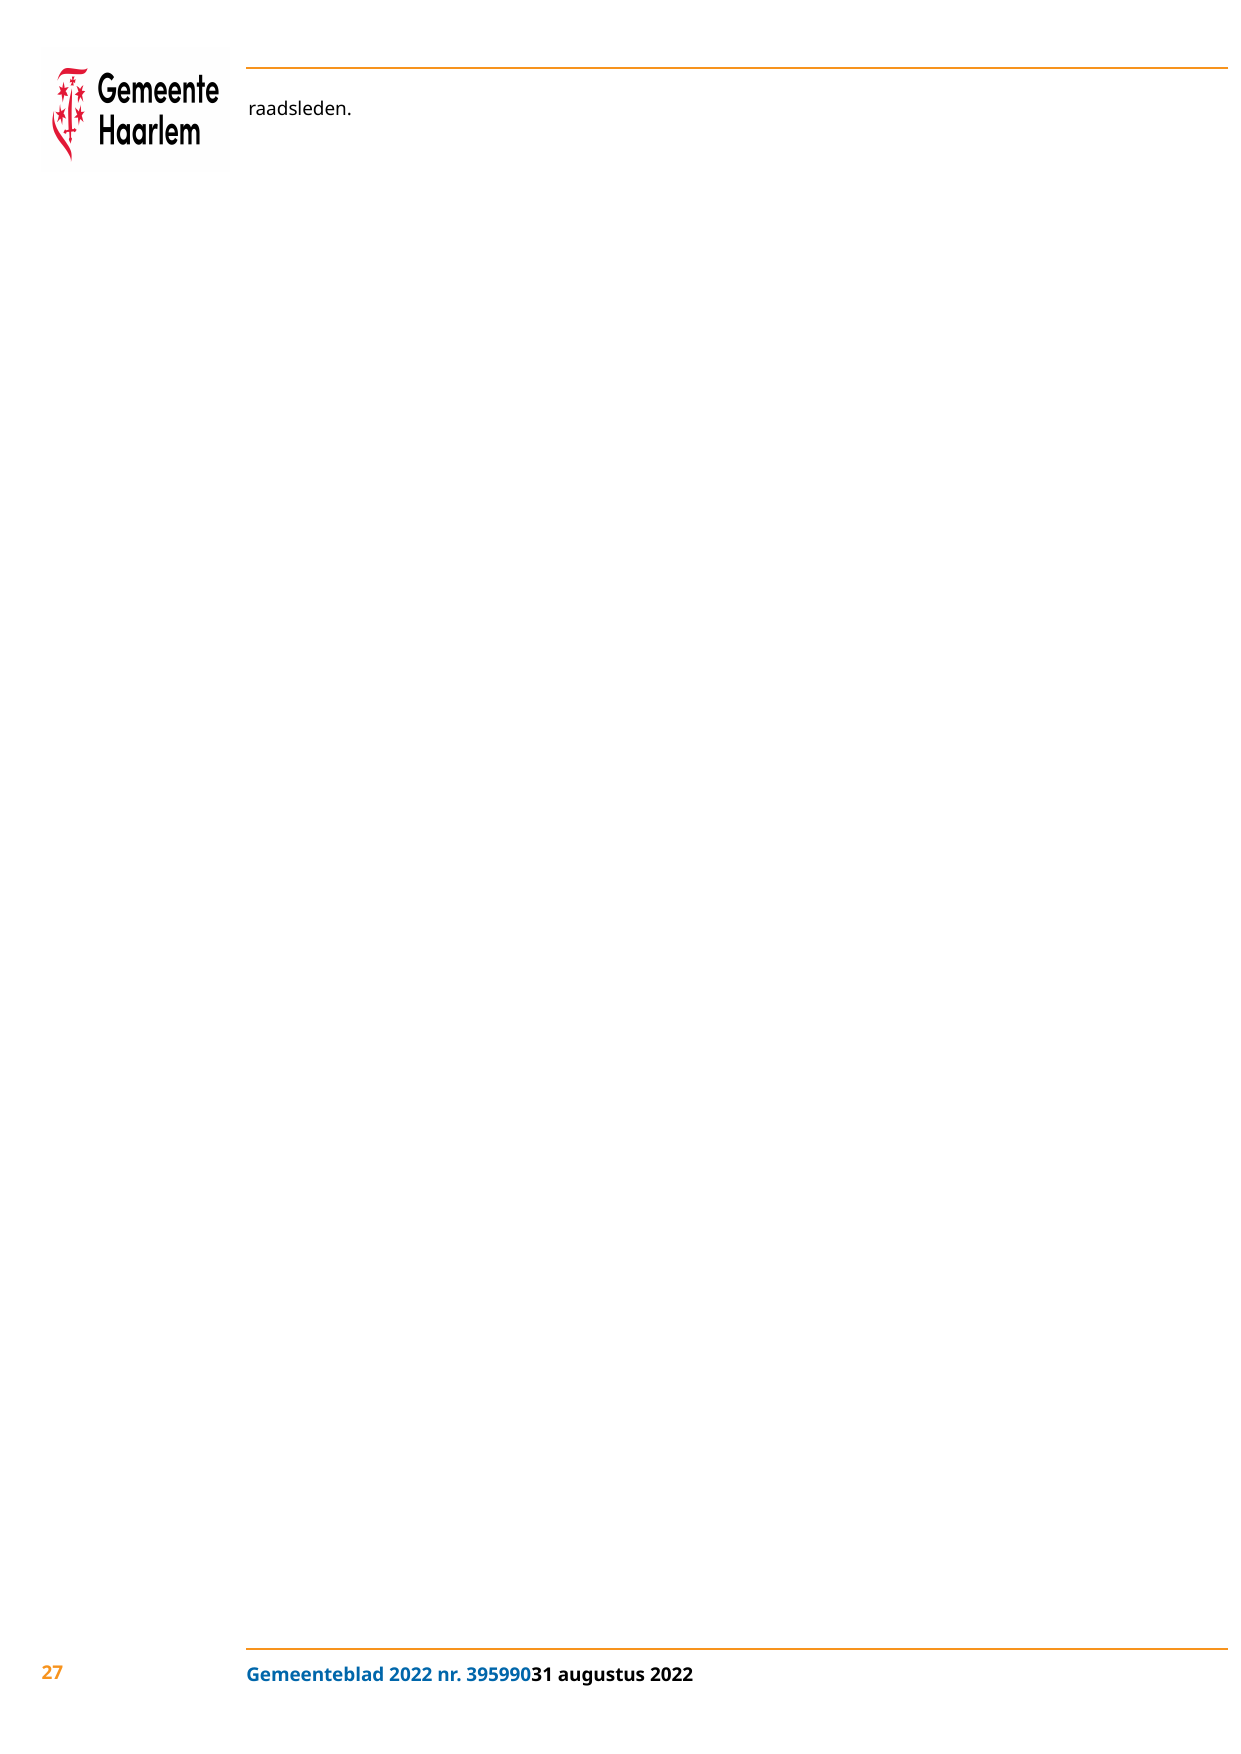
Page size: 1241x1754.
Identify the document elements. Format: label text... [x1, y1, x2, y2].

text raadsleden. [248, 95, 1152, 121]
picture [41, 47, 231, 172]
